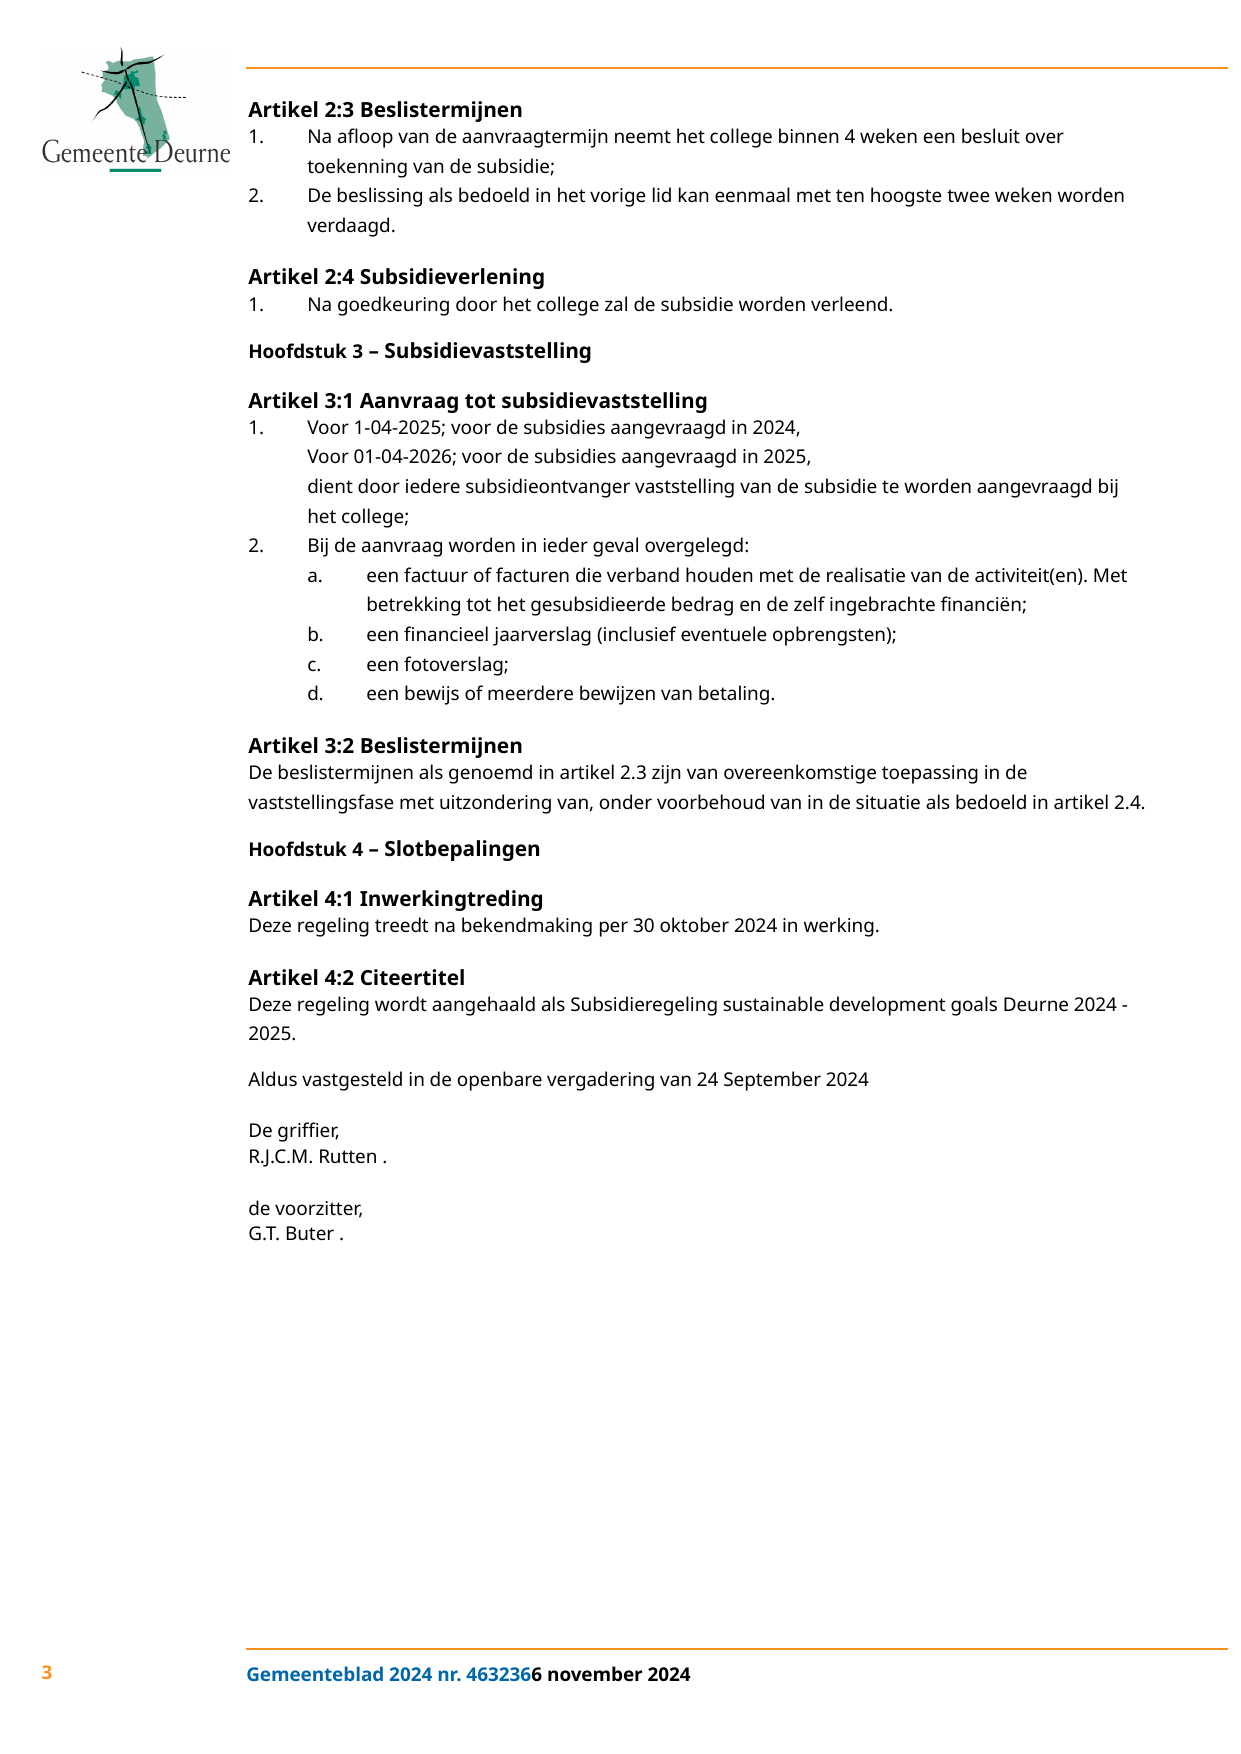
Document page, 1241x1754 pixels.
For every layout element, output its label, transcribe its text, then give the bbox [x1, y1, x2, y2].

text Hoofdstuk 3 – Subsidievaststelling [248, 336, 1152, 365]
list een factuur of facturen die verband houden met de realisatie van de activiteit(en). Met betrekking tot het gesubsidieerde bedrag en de zelf ingebrachte financiën; [307, 562, 1152, 617]
text Deze regeling wordt aangehaald als Subsidieregeling sustainable development goals Deurne 2024 - 2025. [248, 991, 1152, 1046]
text Artikel 3:2 Beslistermijnen [248, 731, 1152, 759]
text Hoofdstuk 4 – Slotbepalingen [248, 834, 1152, 863]
list Na goedkeuring door het college zal de subsidie worden verleend. [248, 291, 1152, 317]
text Deze regeling treedt na bekendmaking per 30 oktober 2024 in werking. [248, 912, 1152, 938]
list Bij de aanvraag worden in ieder geval overgelegd: [248, 532, 1152, 558]
text Artikel 2:4 Subsidieverlening [248, 262, 1152, 291]
text G.T. Buter . [248, 1221, 1152, 1246]
text Artikel 3:1 Aanvraag tot subsidievaststelling [248, 386, 1152, 414]
list dient door iedere subsidieontvanger vaststelling van de subsidie te worden aangevraagd bij het college; [248, 473, 1152, 529]
list Voor 1-04-2025; voor de subsidies aangevraagd in 2024, [248, 414, 1152, 440]
list De beslissing als bedoeld in het vorige lid kan eenmaal met ten hoogste twee weken worden verdaagd. [248, 182, 1152, 238]
list een bewijs of meerdere bewijzen van betaling. [307, 680, 1152, 706]
list Voor 01-04-2026; voor de subsidies aangevraagd in 2025, [248, 444, 1152, 469]
text Artikel 4:2 Citeertitel [248, 963, 1152, 991]
text R.J.C.M. Rutten . [248, 1143, 1152, 1169]
text de voorzitter, [248, 1195, 1152, 1221]
text Artikel 4:1 Inwerkingtreding [248, 884, 1152, 912]
text De beslistermijnen als genoemd in artikel 2.3 zijn van overeenkomstige toepassing in de vaststellingsfase met uitzondering van, onder voorbehoud van in de situatie als bedoeld in artikel 2.4. [248, 759, 1152, 814]
list Na afloop van de aanvraagtermijn neemt het college binnen 4 weken een besluit over toekenning van de subsidie; [248, 123, 1152, 178]
text De griffier, [248, 1118, 1152, 1143]
picture [41, 47, 231, 172]
list een financieel jaarverslag (inclusief eventuele opbrengsten); [307, 621, 1152, 647]
text Artikel 2:3 Beslistermijnen [248, 95, 1152, 123]
text Aldus vastgesteld in de openbare vergadering van 24 September 2024 [248, 1066, 1152, 1092]
list een fotoverslag; [307, 651, 1152, 677]
